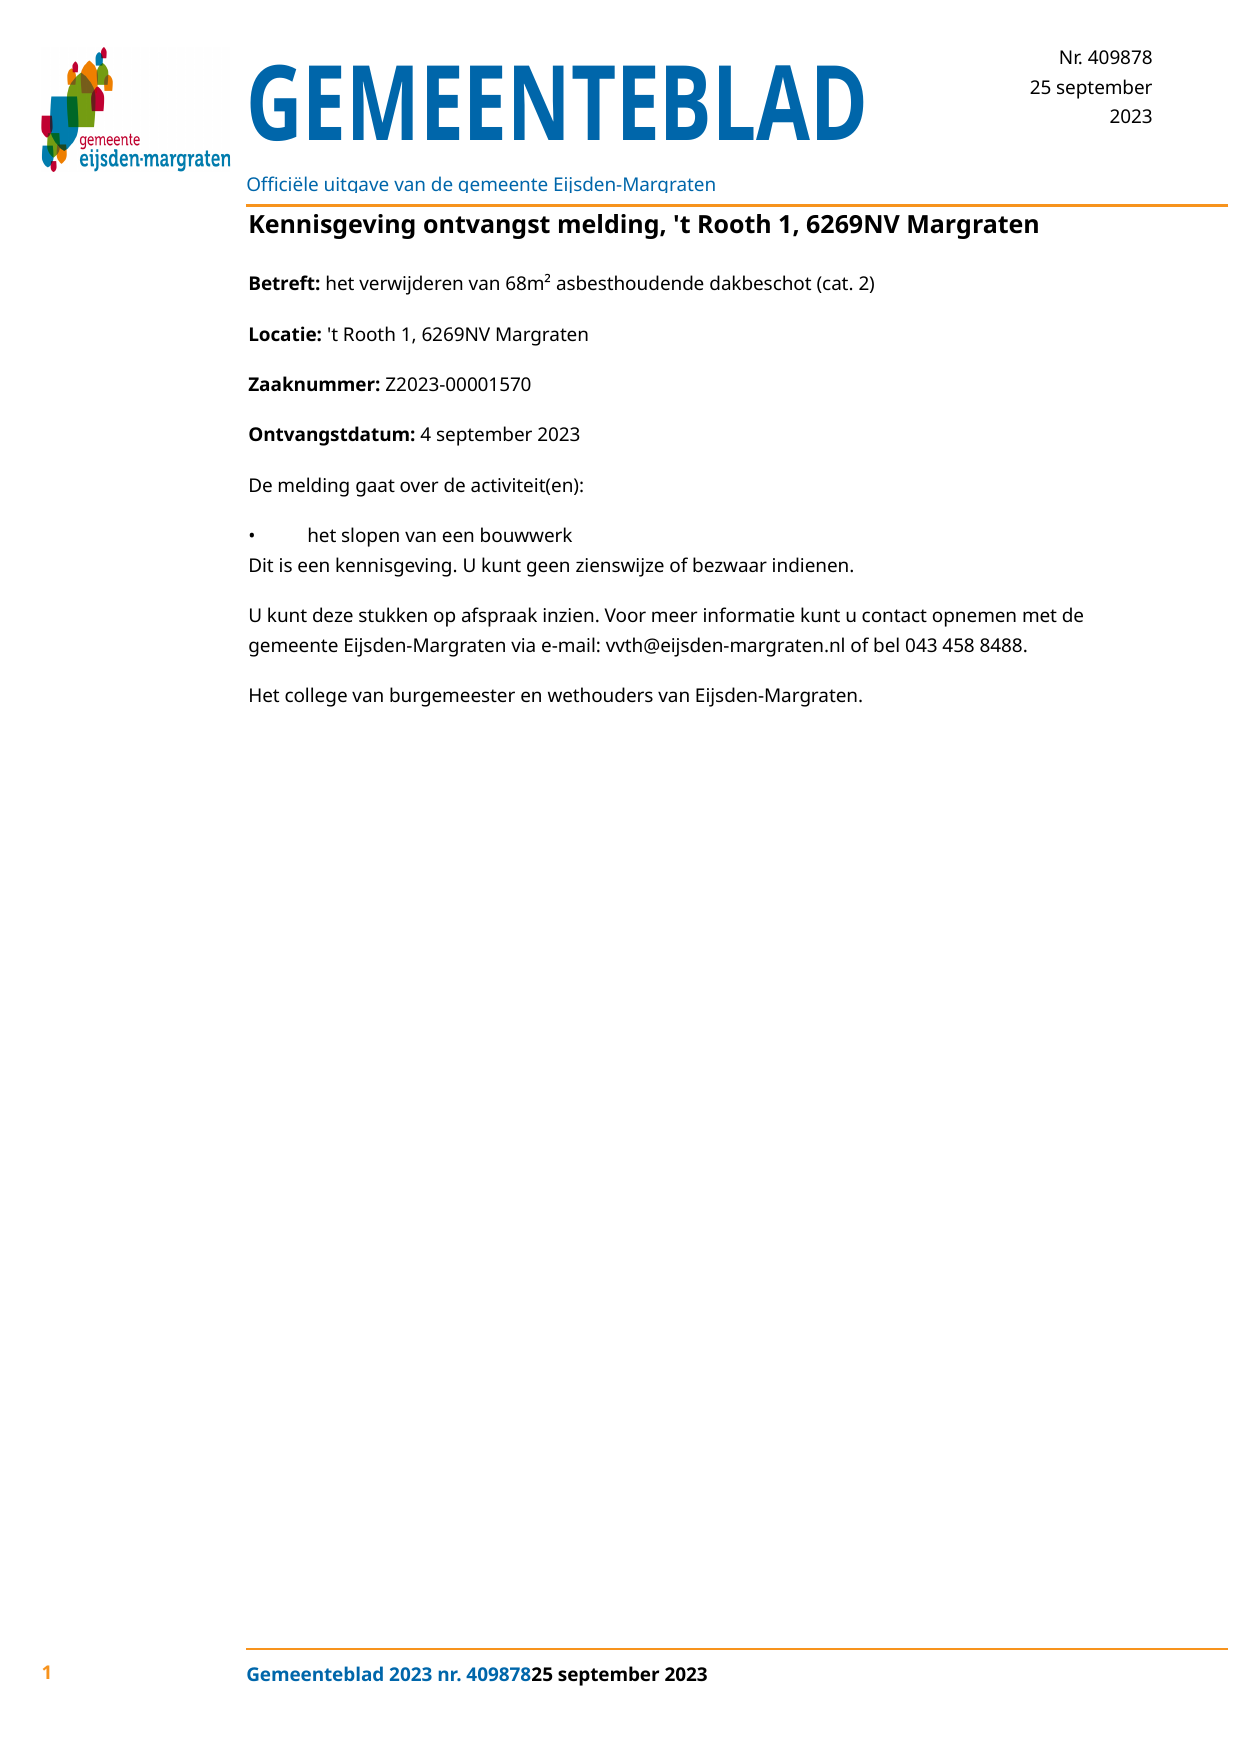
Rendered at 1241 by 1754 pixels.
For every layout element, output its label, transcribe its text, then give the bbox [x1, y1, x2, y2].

picture [41, 47, 231, 172]
text Dit is een kennisgeving. U kunt geen zienswijze of bezwaar indienen. [248, 552, 1152, 578]
text Ontvangstdatum: 4 september 2023 [248, 422, 1152, 447]
text Kennisgeving ontvangst melding, 't Rooth 1, 6269NV Margraten [248, 207, 1152, 241]
text Betreft: het verwijderen van 68m² asbesthoudende dakbeschot (cat. 2) [248, 270, 1152, 296]
text Zaaknummer: Z2023-00001570 [248, 371, 1152, 397]
list het slopen van een bouwwerk [248, 522, 1152, 548]
text Het college van burgemeester en wethouders van Eijsden-Margraten. [248, 682, 1152, 708]
text Locatie: 't Rooth 1, 6269NV Margraten [248, 321, 1152, 346]
text U kunt deze stukken op afspraak inzien. Voor meer informatie kunt u contact opnemen met de gemeente Eijsden-Margraten via e-mail: vvth@eijsden-margraten.nl of bel 043 458 8488. [248, 602, 1152, 658]
text De melding gaat over de activiteit(en): [248, 472, 1152, 498]
